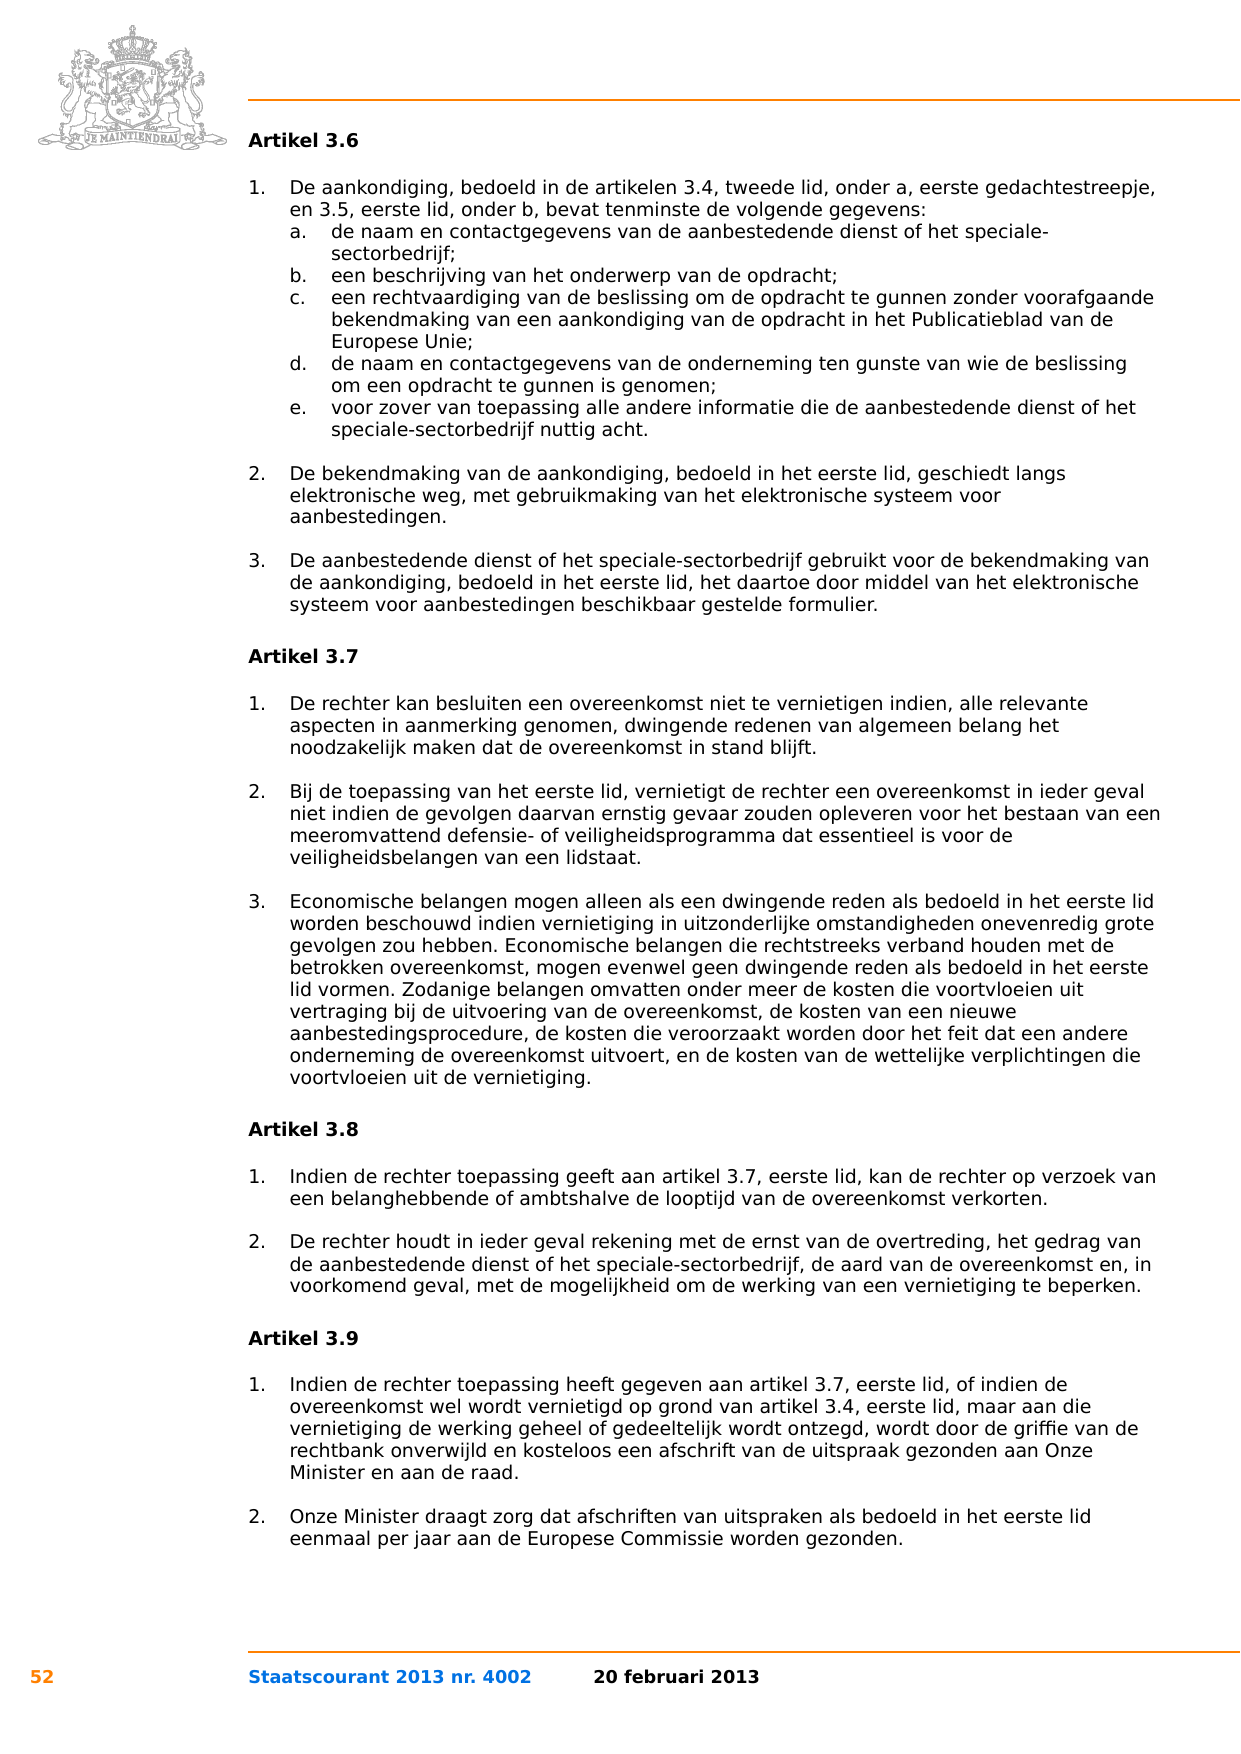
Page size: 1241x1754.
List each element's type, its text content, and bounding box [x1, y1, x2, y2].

text 1. Indien de rechter toepassing heeft gegeven aan artikel 3.7, eerste lid, of indien de overeenkomst wel wordt vernietigd op grond van artikel 3.4, eerste lid, maar aan die vernietiging de werking geheel of gedeeltelijk wordt ontzegd, wordt door de griffie van de rechtbank onverwijld en kosteloos een afschrift van de uitspraak gezonden aan Onze Minister en aan de raad. [248, 1374, 1163, 1484]
text c. een rechtvaardiging van de beslissing om de opdracht te gunnen zonder voorafgaande bekendmaking van een aankondiging van de opdracht in het Publicatieblad van de Europese Unie; [289, 287, 1163, 353]
subtitle Artikel 3.7 [248, 646, 1163, 668]
text a. de naam en contactgegevens van de aanbestedende dienst of het speciale-sectorbedrijf; [289, 221, 1163, 265]
text 2. De rechter houdt in ieder geval rekening met de ernst van de overtreding, het gedrag van de aanbestedende dienst of het speciale-sectorbedrijf, de aard van de overeenkomst en, in voorkomend geval, met de mogelijkheid om de werking van een vernietiging te beperken. [248, 1231, 1163, 1297]
text b. een beschrijving van het onderwerp van de opdracht; [289, 265, 1163, 287]
text 2. Bij de toepassing van het eerste lid, vernietigt de rechter een overeenkomst in ieder geval niet indien de gevolgen daarvan ernstig gevaar zouden opleveren voor het bestaan van een meeromvattend defensie- of veiligheidsprogramma dat essentieel is voor de veiligheidsbelangen van een lidstaat. [248, 781, 1163, 869]
text 2. De bekendmaking van de aankondiging, bedoeld in het eerste lid, geschiedt langs elektronische weg, met gebruikmaking van het elektronische systeem voor aanbestedingen. [248, 462, 1163, 528]
subtitle Artikel 3.8 [248, 1119, 1163, 1141]
text 3. De aanbestedende dienst of het speciale-sectorbedrijf gebruikt voor de bekendmaking van de aankondiging, bedoeld in het eerste lid, het daartoe door middel van het elektronische systeem voor aanbestedingen beschikbaar gestelde formulier. [248, 550, 1163, 616]
text d. de naam en contactgegevens van de onderneming ten gunste van wie de beslissing om een opdracht te gunnen is genomen; [289, 353, 1163, 397]
text 2. Onze Minister draagt zorg dat afschriften van uitspraken als bedoeld in het eerste lid eenmaal per jaar aan de Europese Commissie worden gezonden. [248, 1506, 1163, 1550]
subtitle Artikel 3.6 [248, 130, 1163, 152]
text 1. De rechter kan besluiten een overeenkomst niet te vernietigen indien, alle relevante aspecten in aanmerking genomen, dwingende redenen van algemeen belang het noodzakelijk maken dat de overeenkomst in stand blijft. [248, 693, 1163, 759]
text 1. Indien de rechter toepassing geeft aan artikel 3.7, eerste lid, kan de rechter op verzoek van een belanghebbende of ambtshalve de looptijd van de overeenkomst verkorten. [248, 1166, 1163, 1209]
text 1. De aankondiging, bedoeld in de artikelen 3.4, tweede lid, onder a, eerste gedachtestreepje, en 3.5, eerste lid, onder b, bevat tenminste de volgende gegevens: [248, 177, 1163, 221]
text 3. Economische belangen mogen alleen als een dwingende reden als bedoeld in het eerste lid worden beschouwd indien vernietiging in uitzonderlijke omstandigheden onevenredig grote gevolgen zou hebben. Economische belangen die rechtstreeks verband houden met de betrokken overeenkomst, mogen evenwel geen dwingende reden als bedoeld in het eerste lid vormen. Zodanige belangen omvatten onder meer de kosten die voortvloeien uit vertraging bij de uitvoering van de overeenkomst, de kosten van een nieuwe aanbestedingsprocedure, de kosten die veroorzaakt worden door het feit dat een andere onderneming de overeenkomst uitvoert, en de kosten van de wettelijke verplichtingen die voortvloeien uit de vernietiging. [248, 891, 1163, 1089]
picture [38, 25, 227, 150]
subtitle Artikel 3.9 [248, 1327, 1163, 1349]
text e. voor zover van toepassing alle andere informatie die de aanbestedende dienst of het speciale-sectorbedrijf nuttig acht. [289, 397, 1163, 441]
